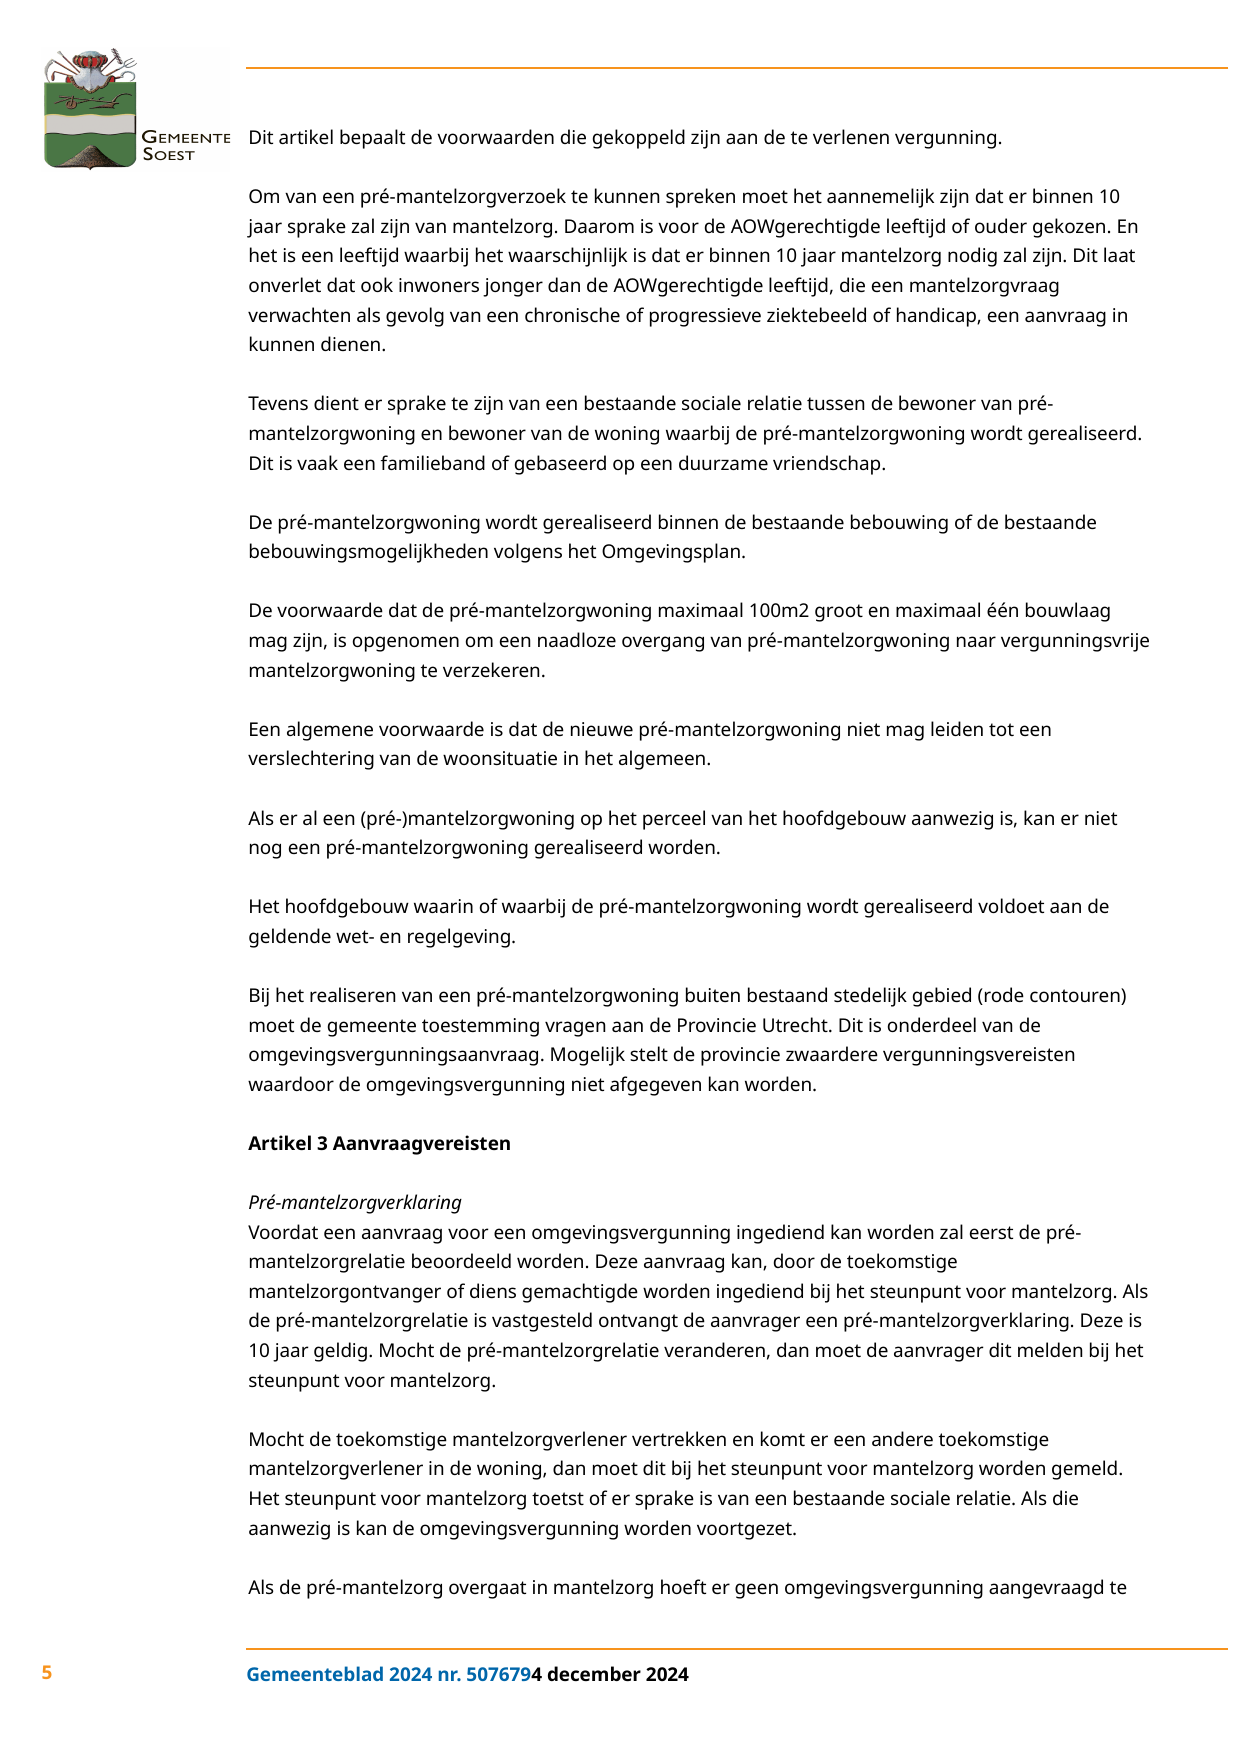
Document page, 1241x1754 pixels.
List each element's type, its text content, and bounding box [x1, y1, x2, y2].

text De pré-mantelzorgwoning wordt gerealiseerd binnen de bestaande bebouwing of de bestaande bebouwingsmogelijkheden volgens het Omgevingsplan. [248, 509, 1152, 564]
picture [41, 47, 231, 172]
text Bij het realiseren van een pré-mantelzorgwoning buiten bestaand stedelijk gebied (rode contouren) moet de gemeente toestemming vragen aan de Provincie Utrecht. Dit is onderdeel van de omgevingsvergunningsaanvraag. Mogelijk stelt de provincie zwaardere vergunningsvereisten waardoor de omgevingsvergunning niet afgegeven kan worden. [248, 982, 1152, 1097]
text Mocht de toekomstige mantelzorgverlener vertrekken en komt er een andere toekomstige mantelzorgverlener in de woning, dan moet dit bij het steunpunt voor mantelzorg worden gemeld. Het steunpunt voor mantelzorg toetst of er sprake is van een bestaande sociale relatie. Als die aanwezig is kan de omgevingsvergunning worden voortgezet. [248, 1426, 1152, 1541]
text Om van een pré-mantelzorgverzoek te kunnen spreken moet het aannemelijk zijn dat er binnen 10 jaar sprake zal zijn van mantelzorg. Daarom is voor de AOWgerechtigde leeftijd of ouder gekozen. En het is een leeftijd waarbij het waarschijnlijk is dat er binnen 10 jaar mantelzorg nodig zal zijn. Dit laat onverlet dat ook inwoners jonger dan de AOWgerechtigde leeftijd, die een mantelzorgvraag verwachten als gevolg van een chronische of progressieve ziektebeeld of handicap, een aanvraag in kunnen dienen. [248, 183, 1152, 357]
text Als er al een (pré-)mantelzorgwoning op het perceel van het hoofdgebouw aanwezig is, kan er niet nog een pré-mantelzorgwoning gerealiseerd worden. [248, 805, 1152, 860]
text Artikel 3 Aanvraagvereisten [248, 1130, 1152, 1156]
text Het hoofdgebouw waarin of waarbij de pré-mantelzorgwoning wordt gerealiseerd voldoet aan de geldende wet- en regelgeving. [248, 893, 1152, 949]
text De voorwaarde dat de pré-mantelzorgwoning maximaal 100m2 groot en maximaal één bouwlaag mag zijn, is opgenomen om een naadloze overgang van pré-mantelzorgwoning naar vergunningsvrije mantelzorgwoning te verzekeren. [248, 598, 1152, 683]
text Voordat een aanvraag voor een omgevingsvergunning ingediend kan worden zal eerst de pré-mantelzorgrelatie beoordeeld worden. Deze aanvraag kan, door de toekomstige mantelzorgontvanger of diens gemachtigde worden ingediend bij het steunpunt voor mantelzorg. Als de pré-mantelzorgrelatie is vastgesteld ontvangt de aanvrager een pré-mantelzorgverklaring. Deze is 10 jaar geldig. Mocht de pré-mantelzorgrelatie veranderen, dan moet de aanvrager dit melden bij het steunpunt voor mantelzorg. [248, 1219, 1152, 1393]
text Pré-mantelzorgverklaring [248, 1189, 1152, 1215]
text Een algemene voorwaarde is dat de nieuwe pré-mantelzorgwoning niet mag leiden tot een verslechtering van de woonsituatie in het algemeen. [248, 716, 1152, 771]
text Als de pré-mantelzorg overgaat in mantelzorg hoeft er geen omgevingsvergunning aangevraagd te [248, 1574, 1152, 1600]
text Tevens dient er sprake te zijn van een bestaande sociale relatie tussen de bewoner van pré-mantelzorgwoning en bewoner van de woning waarbij de pré-mantelzorgwoning wordt gerealiseerd. Dit is vaak een familieband of gebaseerd op een duurzame vriendschap. [248, 391, 1152, 476]
text Dit artikel bepaalt de voorwaarden die gekoppeld zijn aan de te verlenen vergunning. [248, 124, 1152, 150]
